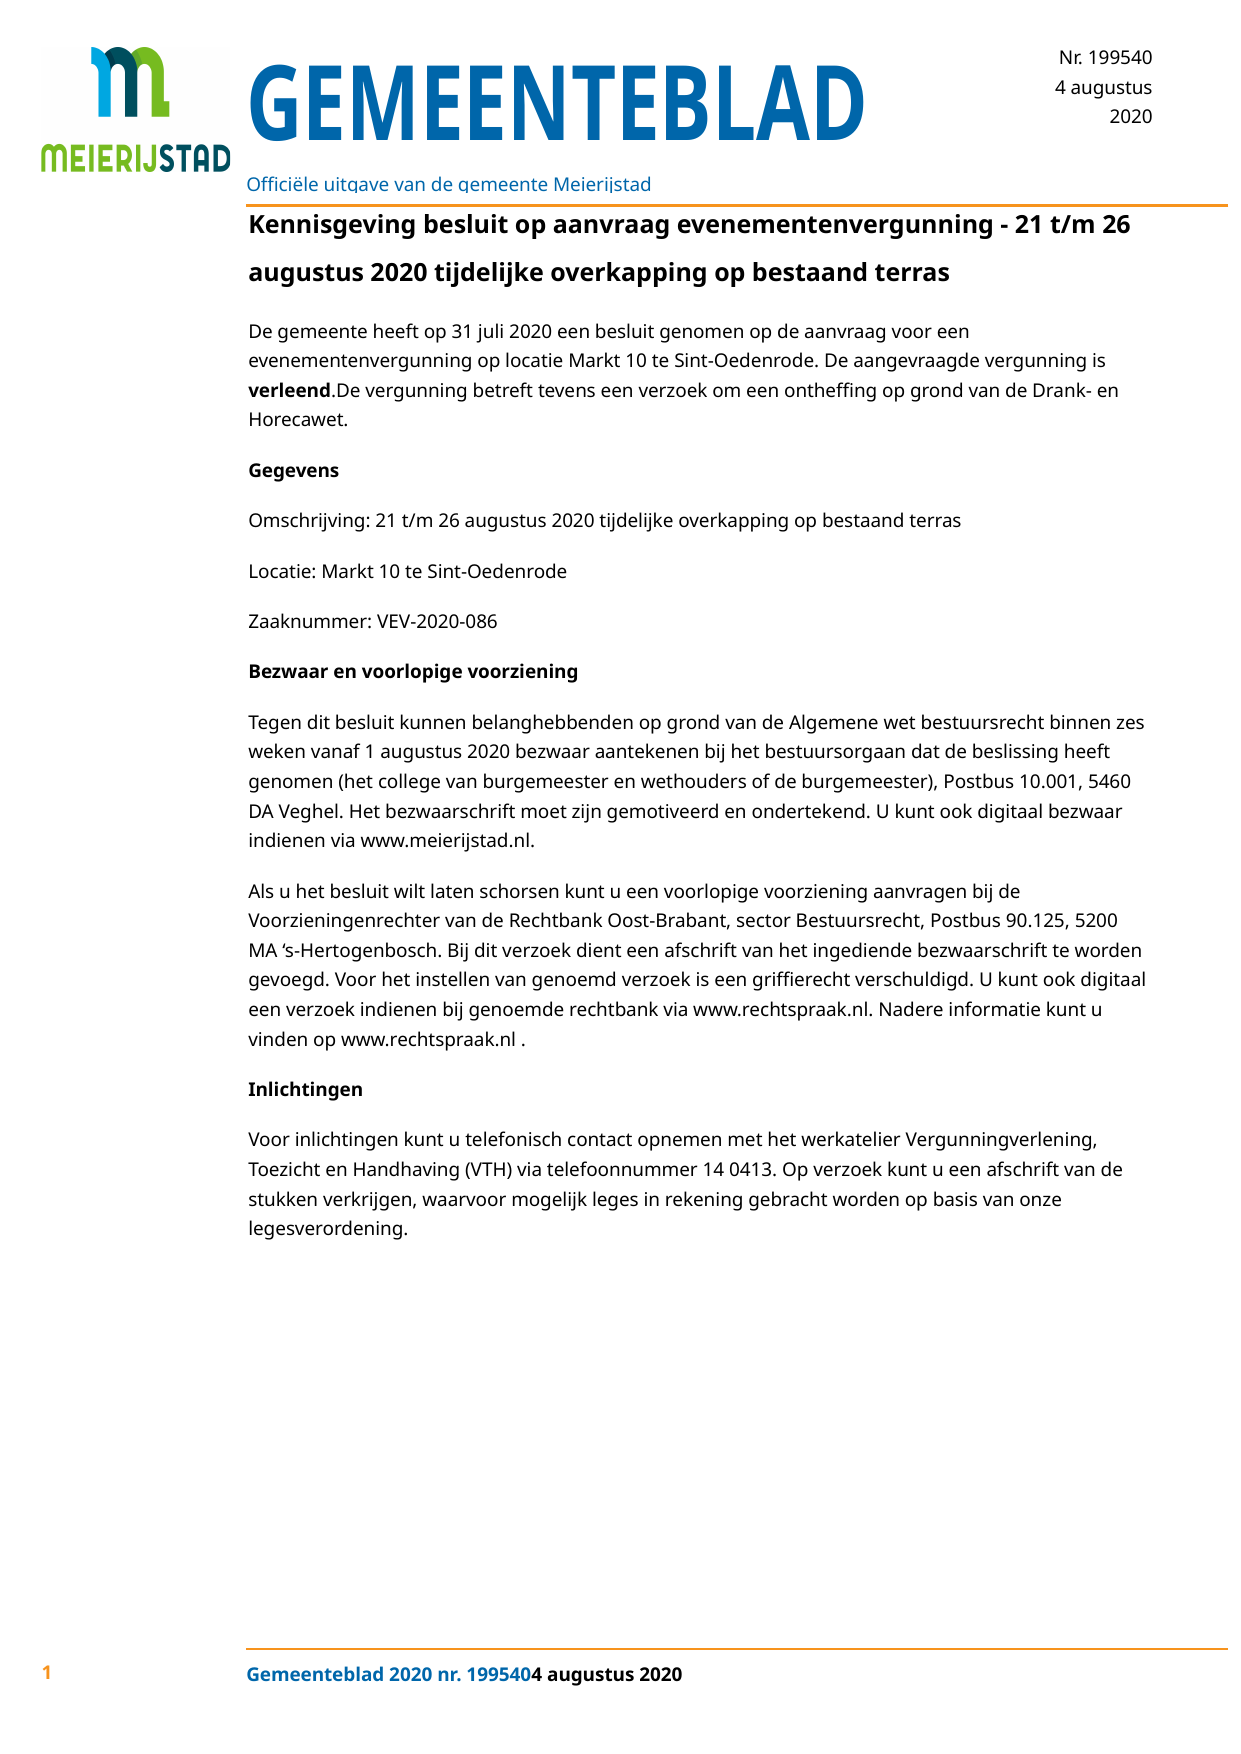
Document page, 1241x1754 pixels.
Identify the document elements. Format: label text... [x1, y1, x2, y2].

text Zaaknummer: VEV-2020-086 [248, 608, 1152, 634]
text Kennisgeving besluit op aanvraag evenementenvergunning - 21 t/m 26 augustus 2020 tijdelijke overkapping op bestaand terras [248, 207, 1152, 288]
text Inlichtingen [248, 1076, 1152, 1102]
text Locatie: Markt 10 te Sint-Oedenrode [248, 558, 1152, 584]
text De gemeente heeft op 31 juli 2020 een besluit genomen op de aanvraag voor een evenementenvergunning op locatie Markt 10 te Sint-Oedenrode. De aangevraagde vergunning is verleend.De vergunning betreft tevens een verzoek om een ontheffing op grond van de Drank- en Horecawet. [248, 318, 1152, 432]
text Gegevens [248, 457, 1152, 483]
text Voor inlichtingen kunt u telefonisch contact opnemen met het werkatelier Vergunningverlening, Toezicht en Handhaving (VTH) via telefoonnummer 14 0413. Op verzoek kunt u een afschrift van de stukken verkrijgen, waarvoor mogelijk leges in rekening gebracht worden op basis van onze legesverordening. [248, 1127, 1152, 1241]
text Tegen dit besluit kunnen belanghebbenden op grond van de Algemene wet bestuursrecht binnen zes weken vanaf 1 augustus 2020 bezwaar aantekenen bij het bestuursorgaan dat de beslissing heeft genomen (het college van burgemeester en wethouders of de burgemeester), Postbus 10.001, 5460 DA Veghel. Het bezwaarschrift moet zijn gemotiveerd en ondertekend. U kunt ook digitaal bezwaar indienen via www.meierijstad.nl. [248, 709, 1152, 853]
picture [41, 47, 231, 172]
text Bezwaar en voorlopige voorziening [248, 659, 1152, 684]
text Als u het besluit wilt laten schorsen kunt u een voorlopige voorziening aanvragen bij de Voorzieningenrechter van de Rechtbank Oost-Brabant, sector Bestuursrecht, Postbus 90.125, 5200 MA ‘s-Hertogenbosch. Bij dit verzoek dient een afschrift van het ingediende bezwaarschrift te worden gevoegd. Voor het instellen van genoemd verzoek is een griffierecht verschuldigd. U kunt ook digitaal een verzoek indienen bij genoemde rechtbank via www.rechtspraak.nl. Nadere informatie kunt u vinden op www.rechtspraak.nl . [248, 878, 1152, 1052]
text Omschrijving: 21 t/m 26 augustus 2020 tijdelijke overkapping op bestaand terras [248, 507, 1152, 533]
